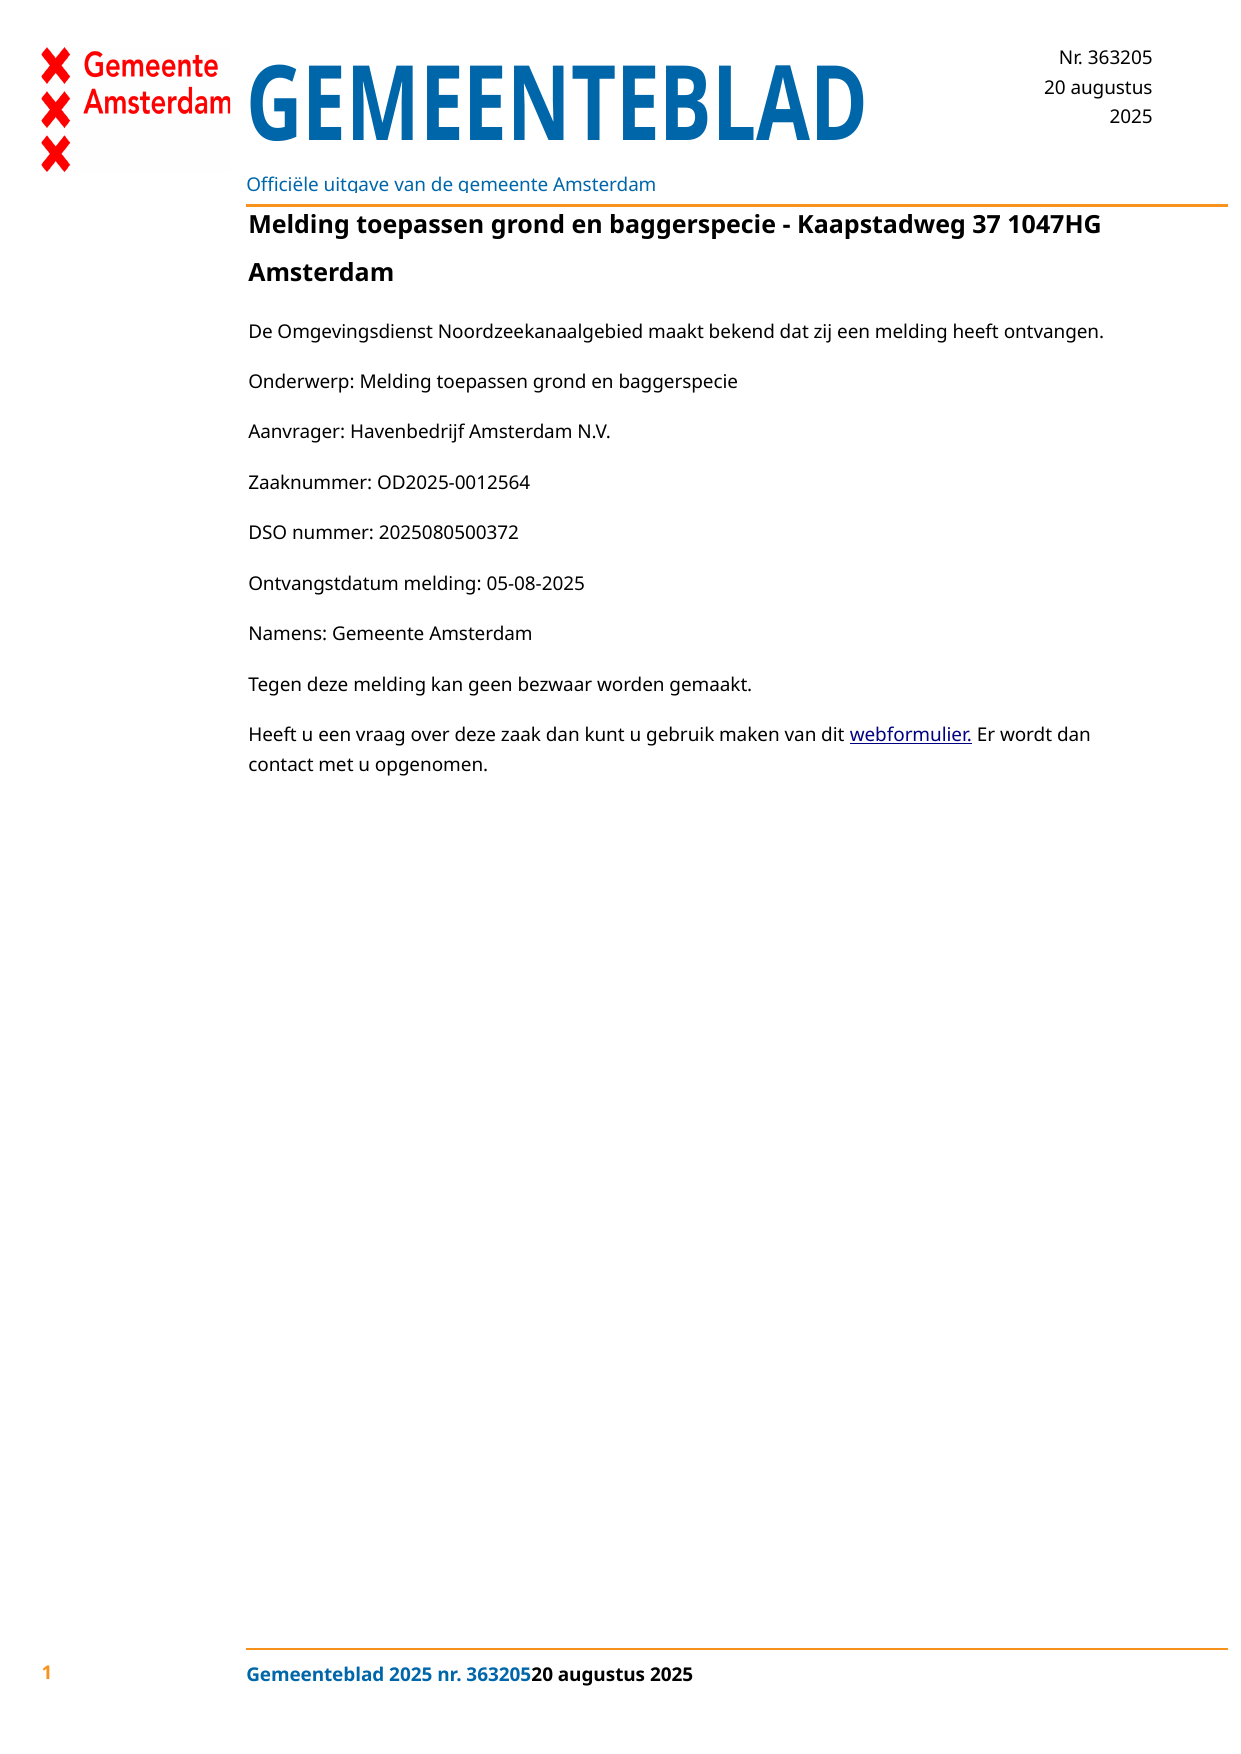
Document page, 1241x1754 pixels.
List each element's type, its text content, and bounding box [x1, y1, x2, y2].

text Melding toepassen grond en baggerspecie - Kaapstadweg 37 1047HG Amsterdam [248, 207, 1152, 288]
text Tegen deze melding kan geen bezwaar worden gemaakt. [248, 671, 1152, 697]
text DSO nummer: 2025080500372 [248, 519, 1152, 545]
picture [41, 47, 231, 172]
text Onderwerp: Melding toepassen grond en baggerspecie [248, 368, 1152, 394]
text Aanvrager: Havenbedrijf Amsterdam N.V. [248, 419, 1152, 444]
text Heeft u een vraag over deze zaak dan kunt u gebruik maken van dit webformulier. Er wordt dan contact met u opgenomen. [248, 721, 1152, 777]
text Zaaknummer: OD2025-0012564 [248, 469, 1152, 495]
text De Omgevingsdienst Noordzeekanaalgebied maakt bekend dat zij een melding heeft ontvangen. [248, 318, 1152, 344]
text Namens: Gemeente Amsterdam [248, 620, 1152, 646]
text Ontvangstdatum melding: 05-08-2025 [248, 570, 1152, 596]
